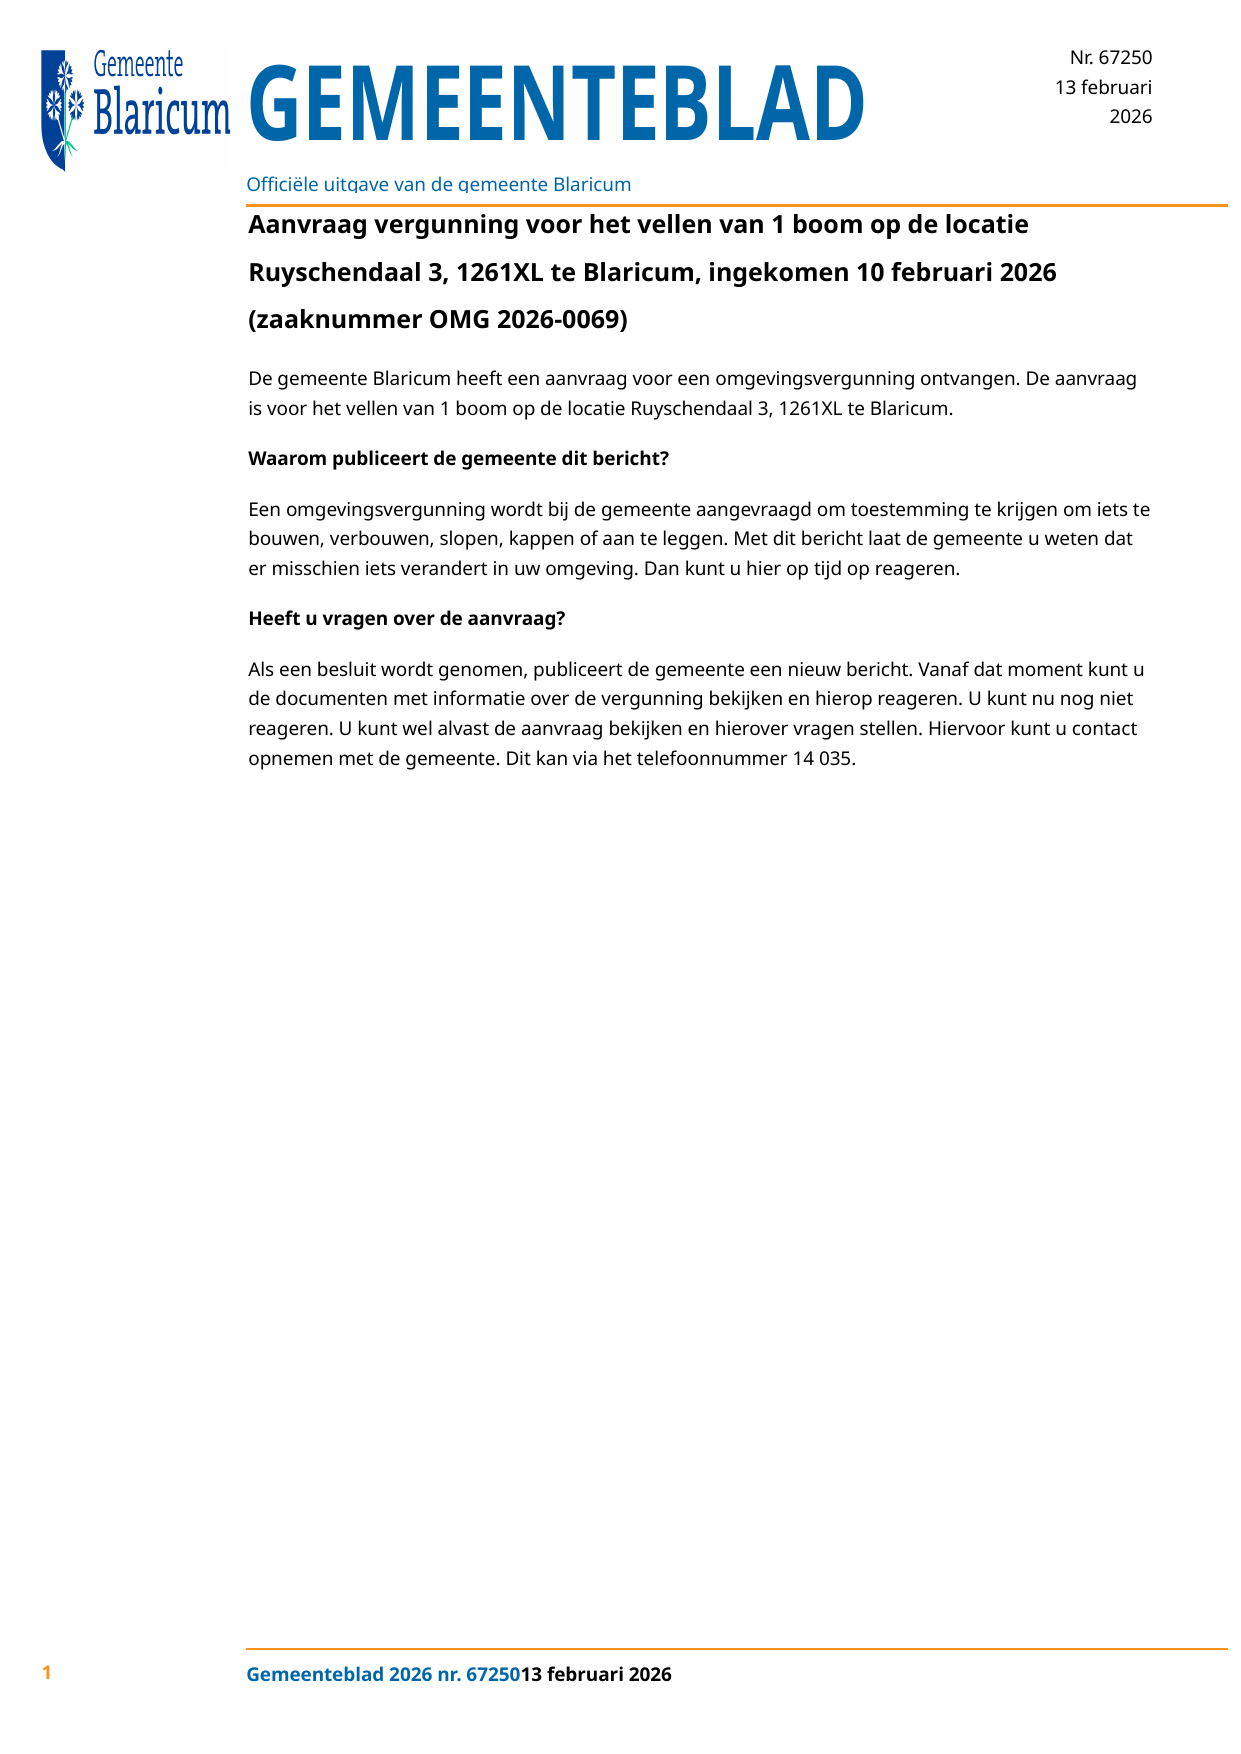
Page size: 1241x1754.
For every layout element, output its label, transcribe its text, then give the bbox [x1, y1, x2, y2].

text Aanvraag vergunning voor het vellen van 1 boom op de locatie Ruyschendaal 3, 1261XL te Blaricum, ingekomen 10 februari 2026 (zaaknummer OMG 2026-0069) [248, 207, 1152, 336]
text Als een besluit wordt genomen, publiceert de gemeente een nieuw bericht. Vanaf dat moment kunt u de documenten met informatie over de vergunning bekijken en hierop reageren. U kunt nu nog niet reageren. U kunt wel alvast de aanvraag bekijken en hierover vragen stellen. Hiervoor kunt u contact opnemen met de gemeente. Dit kan via het telefoonnummer 14 035. [248, 656, 1152, 770]
text Een omgevingsvergunning wordt bij de gemeente aangevraagd om toestemming te krijgen om iets te bouwen, verbouwen, slopen, kappen of aan te leggen. Met dit bericht laat de gemeente u weten dat er misschien iets verandert in uw omgeving. Dan kunt u hier op tijd op reageren. [248, 496, 1152, 581]
text Heeft u vragen over de aanvraag? [248, 606, 1152, 631]
text Waarom publiceert de gemeente dit bericht? [248, 446, 1152, 471]
picture [41, 47, 231, 172]
text De gemeente Blaricum heeft een aanvraag voor een omgevingsvergunning ontvangen. De aanvraag is voor het vellen van 1 boom op de locatie Ruyschendaal 3, 1261XL te Blaricum. [248, 366, 1152, 421]
